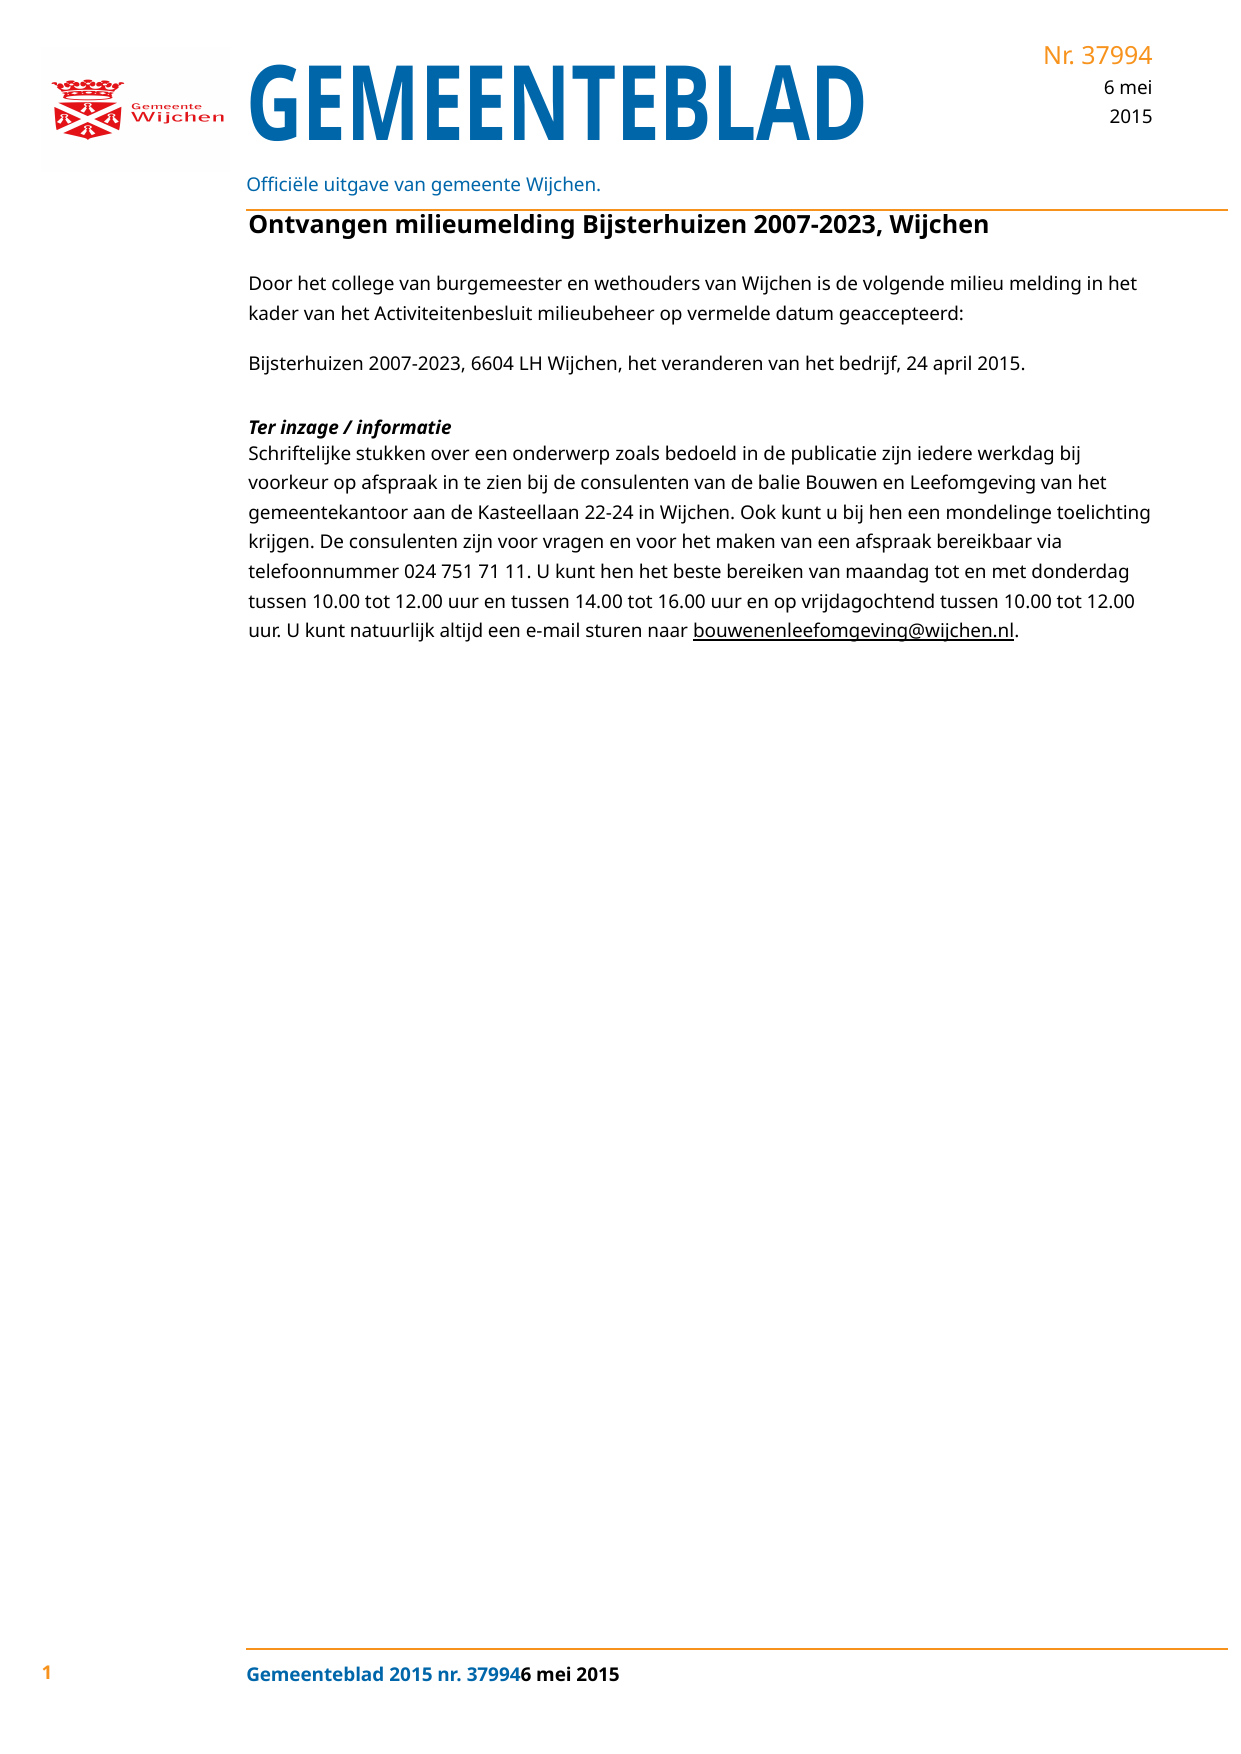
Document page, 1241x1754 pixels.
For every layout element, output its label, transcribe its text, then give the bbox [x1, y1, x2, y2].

text Door het college van burgemeester en wethouders van Wijchen is de volgende milieu melding in het kader van het Activiteitenbesluit milieubeheer op vermelde datum geaccepteerd: [248, 270, 1152, 326]
picture [41, 47, 231, 172]
text Ontvangen milieumelding Bijsterhuizen 2007-2023, Wijchen [248, 211, 1152, 241]
text Ter inzage / informatie [248, 414, 1152, 440]
text Bijsterhuizen 2007-2023, 6604 LH Wijchen, het veranderen van het bedrijf, 24 april 2015. [248, 350, 1152, 376]
text Schriftelijke stukken over een onderwerp zoals bedoeld in de publicatie zijn iedere werkdag bij voorkeur op afspraak in te zien bij de consulenten van de balie Bouwen en Leefomgeving van het gemeentekantoor aan de Kasteellaan 22-24 in Wijchen. Ook kunt u bij hen een mondelinge toelichting krijgen. De consulenten zijn voor vragen en voor het maken van een afspraak bereikbaar via telefoonnummer 024 751 71 11. U kunt hen het beste bereiken van maandag tot en met donderdag tussen 10.00 tot 12.00 uur en tussen 14.00 tot 16.00 uur en op vrijdagochtend tussen 10.00 tot 12.00 uur. U kunt natuurlijk altijd een e-mail sturen naar bouwenenleefomgeving@wijchen.nl. [248, 440, 1152, 643]
